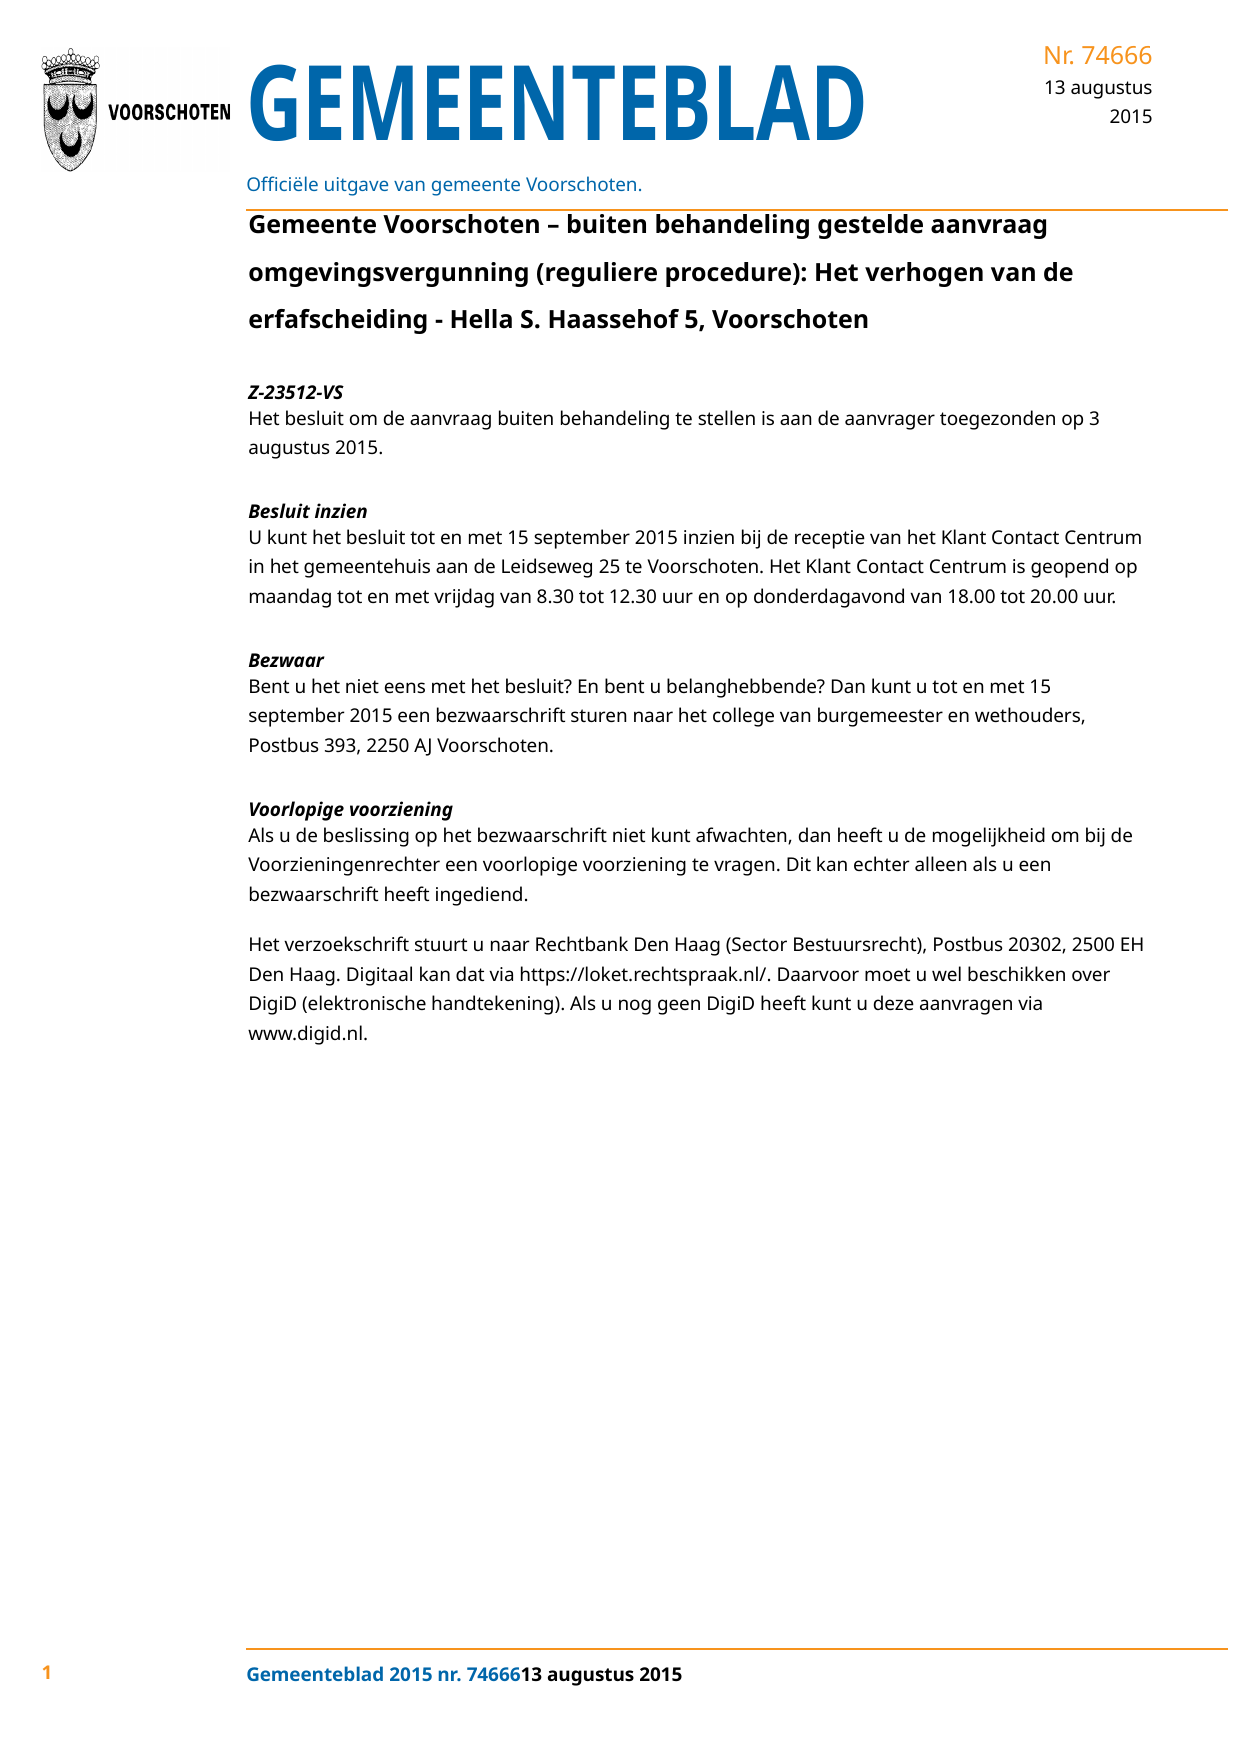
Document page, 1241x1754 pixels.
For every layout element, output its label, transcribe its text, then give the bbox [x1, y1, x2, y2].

text Gemeente Voorschoten – buiten behandeling gestelde aanvraag omgevingsvergunning (reguliere procedure): Het verhogen van de erfafscheiding - Hella S. Haassehof 5, Voorschoten [248, 211, 1152, 336]
text Voorlopige voorziening [248, 796, 1152, 822]
text Als u de beslissing op het bezwaarschrift niet kunt afwachten, dan heeft u de mogelijkheid om bij de Voorzieningenrechter een voorlopige voorziening te vragen. Dit kan echter alleen als u een bezwaarschrift heeft ingediend. [248, 822, 1152, 907]
text Bent u het niet eens met het besluit? En bent u belanghebbende? Dan kunt u tot en met 15 september 2015 een bezwaarschrift sturen naar het college van burgemeester en wethouders, Postbus 393, 2250 AJ Voorschoten. [248, 673, 1152, 758]
picture [41, 47, 231, 172]
text Het besluit om de aanvraag buiten behandeling te stellen is aan de aanvrager toegezonden op 3 augustus 2015. [248, 405, 1152, 460]
text Z-23512-VS [248, 379, 1152, 405]
text Besluit inzien [248, 498, 1152, 524]
text Het verzoekschrift stuurt u naar Rechtbank Den Haag (Sector Bestuursrecht), Postbus 20302, 2500 EH Den Haag. Digitaal kan dat via https://loket.rechtspraak.nl/. Daarvoor moet u wel beschikken over DigiD (elektronische handtekening). Als u nog geen DigiD heeft kunt u deze aanvragen via www.digid.nl. [248, 931, 1152, 1046]
text Bezwaar [248, 647, 1152, 673]
text U kunt het besluit tot en met 15 september 2015 inzien bij de receptie van het Klant Contact Centrum in het gemeentehuis aan de Leidseweg 25 te Voorschoten. Het Klant Contact Centrum is geopend op maandag tot en met vrijdag van 8.30 tot 12.30 uur en op donderdagavond van 18.00 tot 20.00 uur. [248, 524, 1152, 609]
